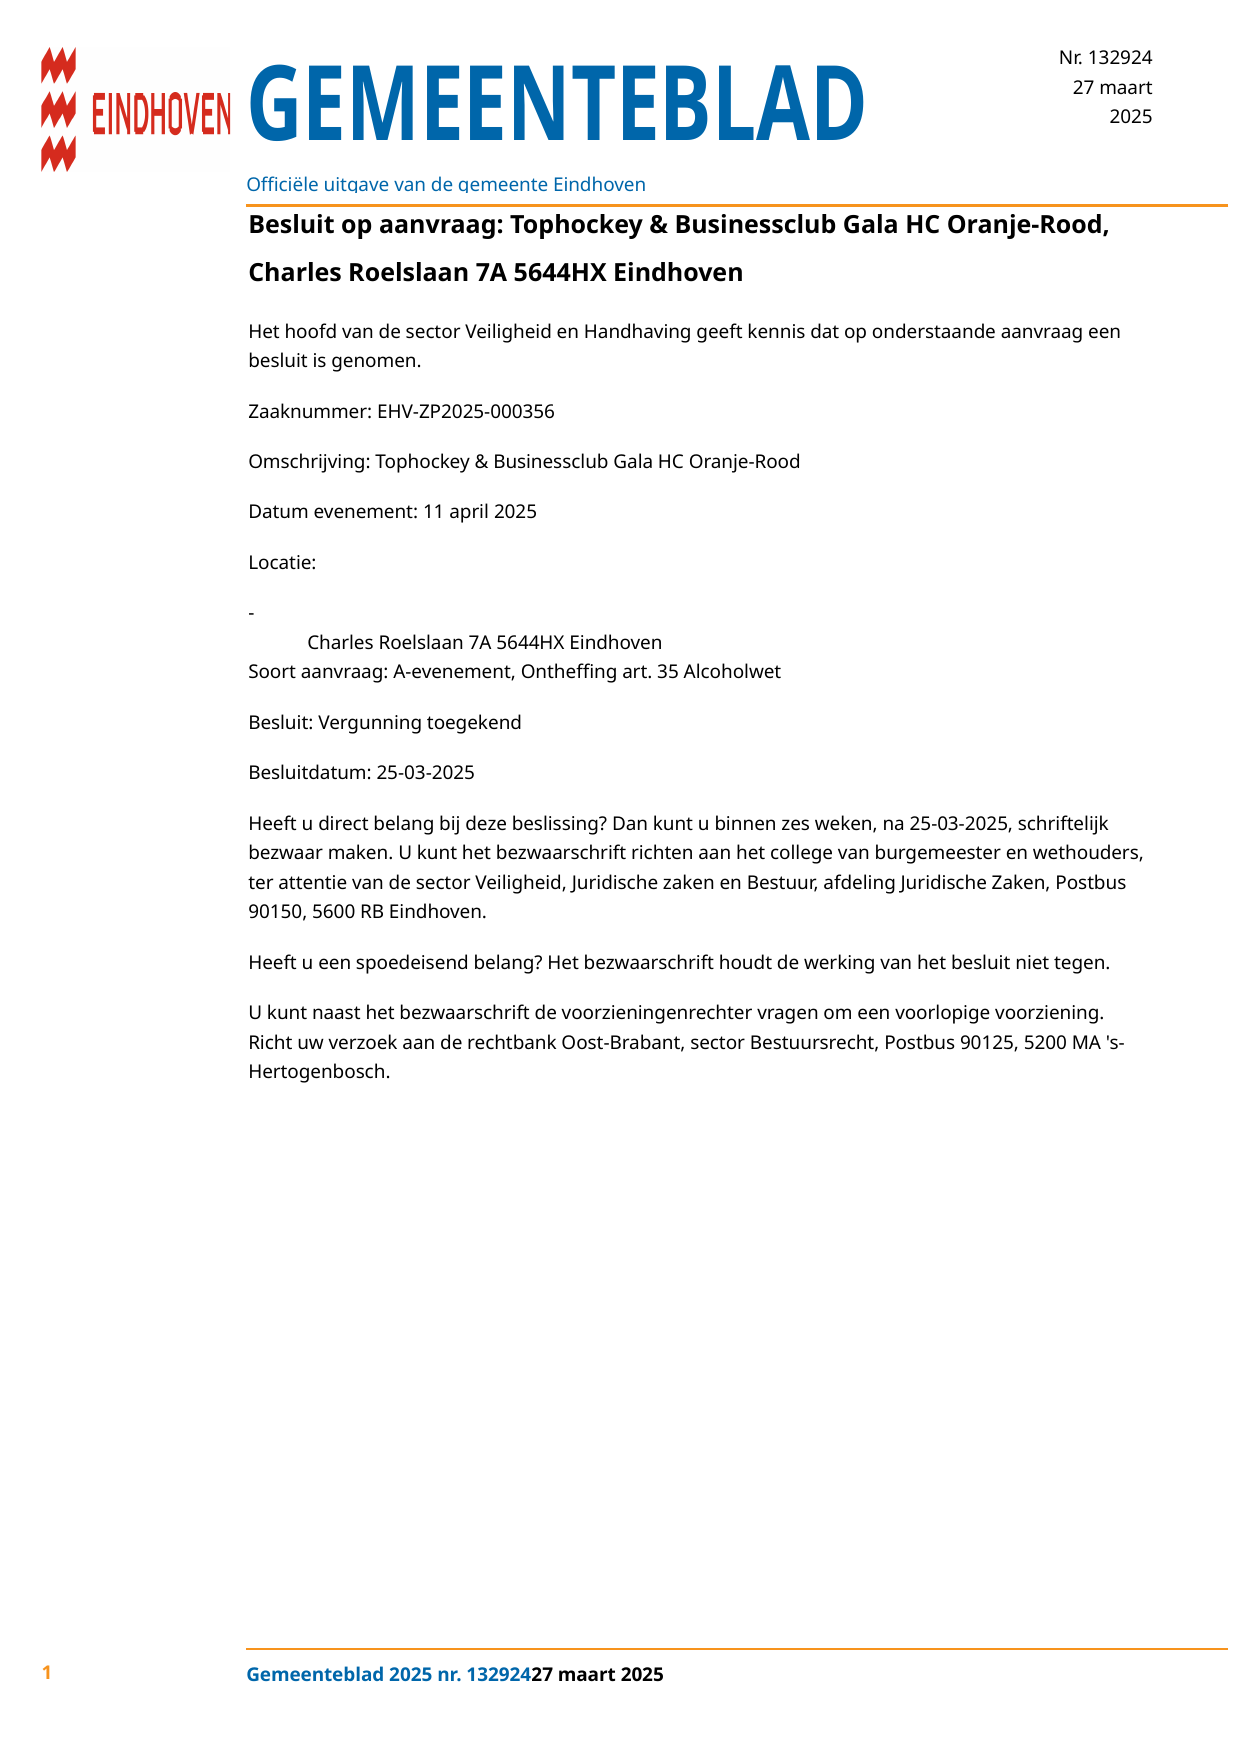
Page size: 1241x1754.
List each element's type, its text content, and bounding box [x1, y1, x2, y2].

picture [41, 47, 231, 172]
text U kunt naast het bezwaarschrift de voorzieningenrechter vragen om een voorlopige voorziening. Richt uw verzoek aan de rechtbank Oost-Brabant, sector Bestuursrecht, Postbus 90125, 5200 MA 's-Hertogenbosch. [248, 999, 1152, 1084]
text Besluit op aanvraag: Tophockey & Businessclub Gala HC Oranje-Rood, Charles Roelslaan 7A 5644HX Eindhoven [248, 207, 1152, 288]
text Heeft u direct belang bij deze beslissing? Dan kunt u binnen zes weken, na 25-03-2025, schriftelijk bezwaar maken. U kunt het bezwaarschrift richten aan het college van burgemeester en wethouders, ter attentie van de sector Veiligheid, Juridische zaken en Bestuur, afdeling Juridische Zaken, Postbus 90150, 5600 RB Eindhoven. [248, 810, 1152, 924]
text Het hoofd van de sector Veiligheid en Handhaving geeft kennis dat op onderstaande aanvraag een besluit is genomen. [248, 318, 1152, 373]
text Omschrijving: Tophockey & Businessclub Gala HC Oranje-Rood [248, 448, 1152, 474]
text Besluit: Vergunning toegekend [248, 709, 1152, 735]
list Charles Roelslaan 7A 5644HX Eindhoven [248, 629, 1152, 655]
text Zaaknummer: EHV-ZP2025-000356 [248, 398, 1152, 424]
text Locatie: [248, 549, 1152, 575]
text Soort aanvraag: A-evenement, Ontheffing art. 35 Alcoholwet [248, 659, 1152, 684]
text Heeft u een spoedeisend belang? Het bezwaarschrift houdt de werking van het besluit niet tegen. [248, 949, 1152, 975]
text Besluitdatum: 25-03-2025 [248, 759, 1152, 785]
text Datum evenement: 11 april 2025 [248, 499, 1152, 524]
